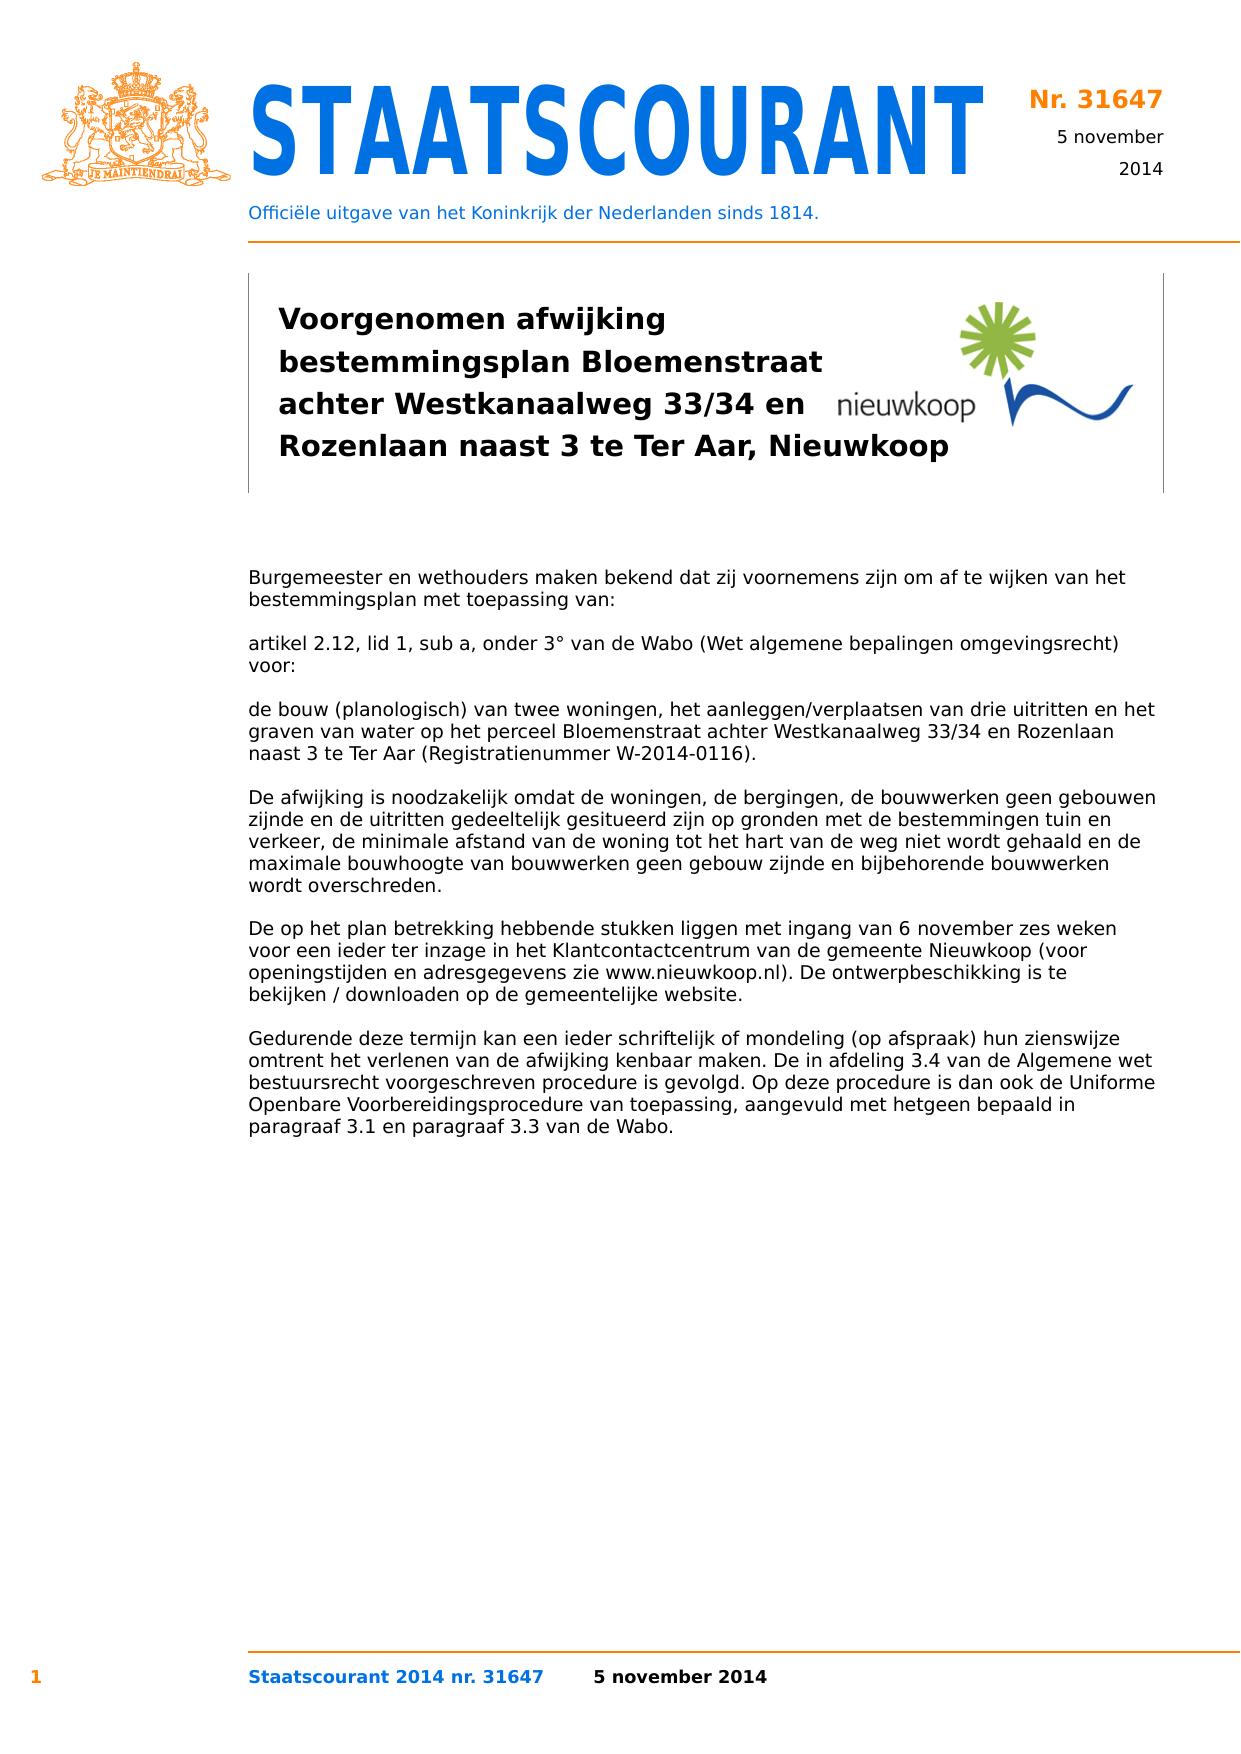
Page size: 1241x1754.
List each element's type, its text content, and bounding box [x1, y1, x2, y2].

table_cell Officiële uitgave van het Koninkrijk der Nederlanden sinds 1814. [248, 203, 1240, 241]
subtitle Voorgenomen afwijking bestemmingsplan Bloemenstraat achter Westkanaalweg 33/34 en Rozenlaan naast 3 te Ter Aar, Nieuwkoop [249, 273, 1163, 493]
text De afwijking is noodzakelijk omdat de woningen, de bergingen, de bouwwerken geen gebouwen zijnde en de uitritten gedeeltelijk gesitueerd zijn op gronden met de bestemmingen tuin en verkeer, de minimale afstand van de woning tot het hart van de weg niet wordt gehaald en de maximale bouwhoogte van bouwwerken geen gebouw zijnde en bijbehorende bouwwerken wordt overschreden. [248, 787, 1163, 896]
text De op het plan betrekking hebbende stukken liggen met ingang van 6 november zes weken voor een ieder ter inzage in het Klantcontactcentrum van de gemeente Nieuwkoop (voor openingstijden en adresgegevens zie www.nieuwkoop.nl). De ontwerpbeschikking is te bekijken / downloaden op de gemeentelijke website. [248, 918, 1163, 1006]
text Burgemeester en wethouders maken bekend dat zij voornemens zijn om af te wijken van het bestemmingsplan met toepassing van: [248, 567, 1163, 611]
picture [41, 62, 231, 186]
text artikel 2.12, lid 1, sub a, onder 3° van de Wabo (Wet algemene bepalingen omgevingsrecht) voor: [248, 633, 1163, 677]
table_cell 5 november [998, 121, 1240, 153]
picture [838, 302, 1134, 427]
text Gedurende deze termijn kan een ieder schriftelijk of mondeling (op afspraak) hun zienswijze omtrent het verlenen van de afwijking kenbaar maken. De in afdeling 3.4 van de Algemene wet bestuursrecht voorgeschreven procedure is gevolgd. Op deze procedure is dan ook de Uniforme Openbare Voorbereidingsprocedure van toepassing, aangevuld met hetgeen bepaald in paragraaf 3.1 en paragraaf 3.3 van de Wabo. [248, 1028, 1163, 1138]
table_header Nr. 31647 [998, 62, 1240, 121]
table_header STAATSCOURANT [248, 62, 998, 203]
table_cell 2014 [998, 153, 1240, 203]
text de bouw (planologisch) van twee woningen, het aanleggen/verplaatsen van drie uitritten en het graven van water op het perceel Bloemenstraat achter Westkanaalweg 33/34 en Rozenlaan naast 3 te Ter Aar (Registratienummer W-2014-0116). [248, 699, 1163, 765]
table_header [25, 62, 248, 241]
